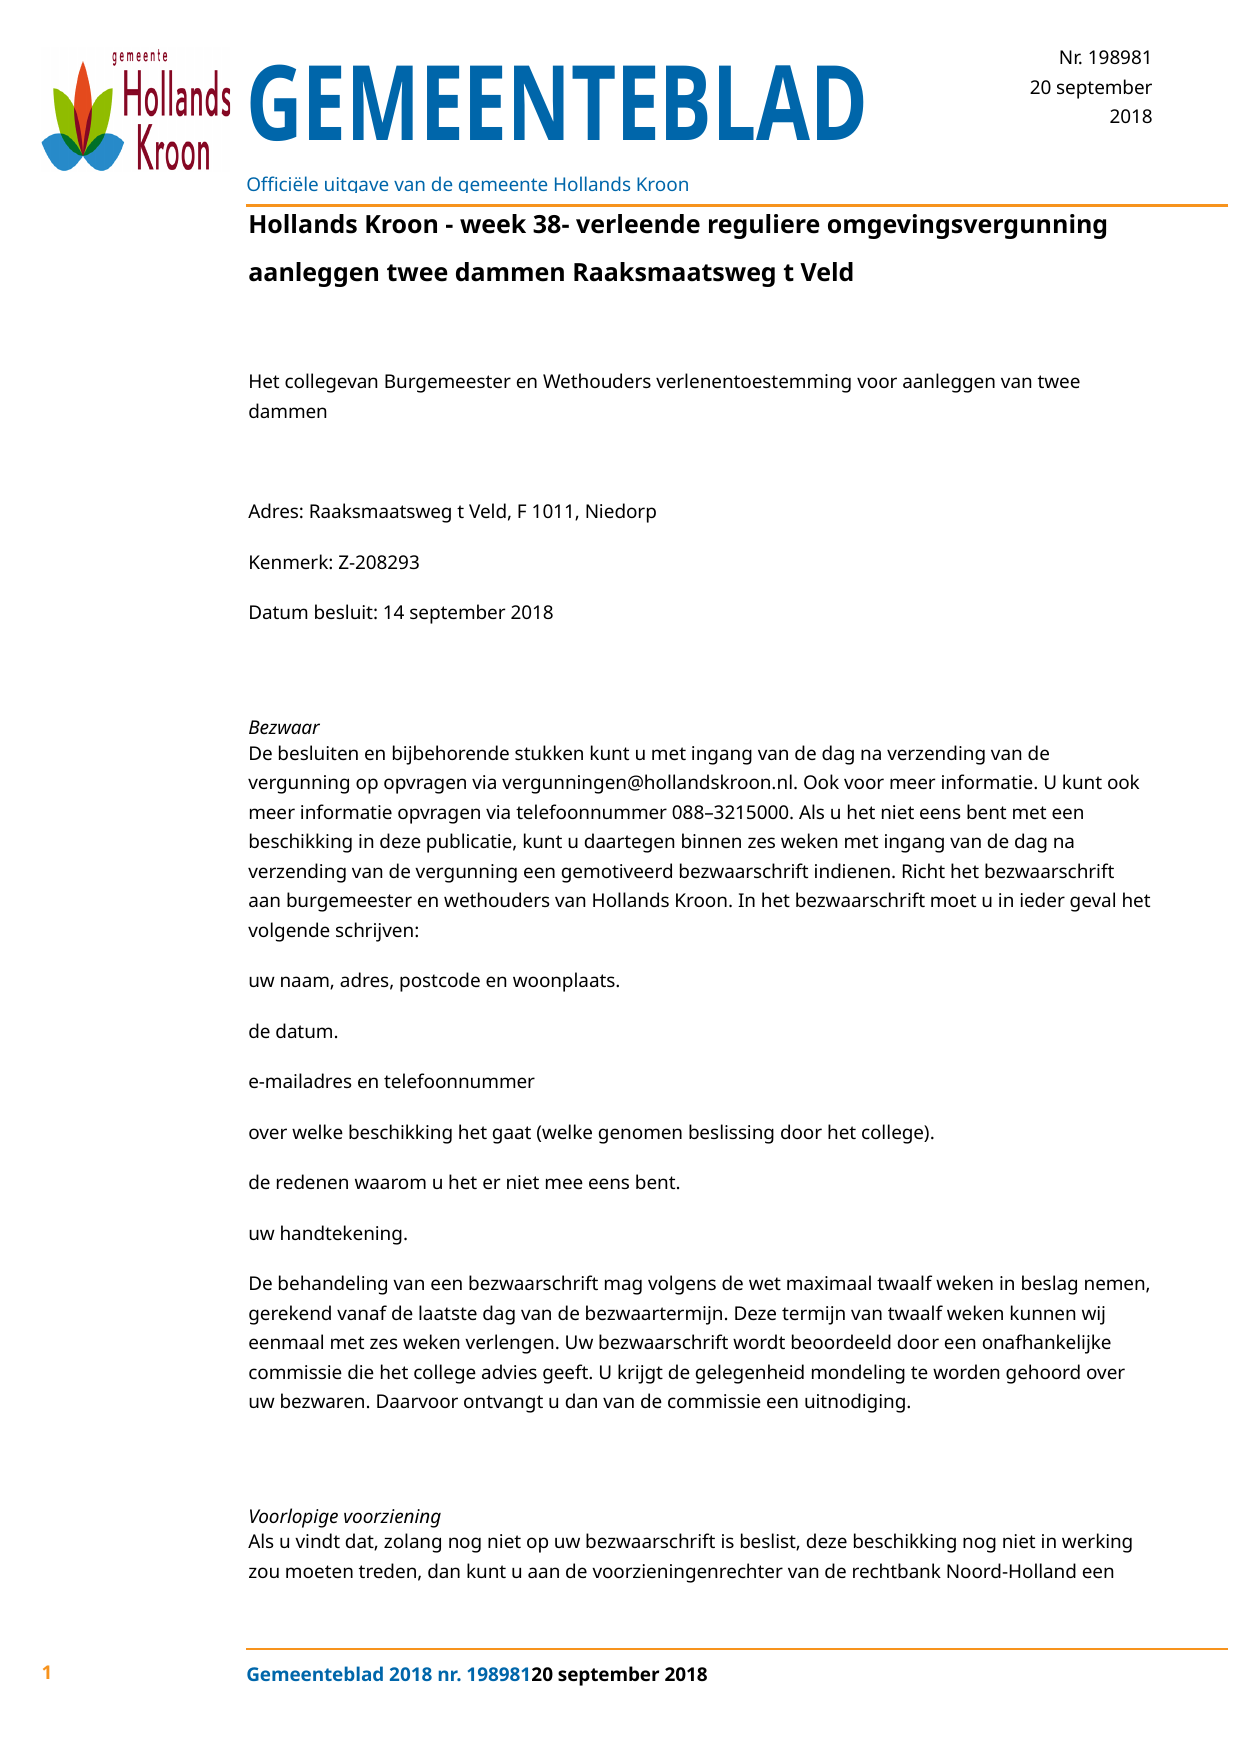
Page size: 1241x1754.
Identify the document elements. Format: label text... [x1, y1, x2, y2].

text Bezwaar [248, 714, 1152, 740]
text e-mailadres en telefoonnummer [248, 1068, 1152, 1094]
text Het collegevan Burgemeester en Wethouders verlenentoestemming voor aanleggen van twee dammen [248, 368, 1152, 424]
text De behandeling van een bezwaarschrift mag volgens de wet maximaal twaalf weken in beslag nemen, gerekend vanaf de laatste dag van de bezwaartermijn. Deze termijn van twaalf weken kunnen wij eenmaal met zes weken verlengen. Uw bezwaarschrift wordt beoordeeld door een onafhankelijke commissie die het college advies geeft. U krijgt de gelegenheid mondeling te worden gehoord over uw bezwaren. Daarvoor ontvangt u dan van de commissie een uitnodiging. [248, 1270, 1152, 1414]
text Als u vindt dat, zolang nog niet op uw bezwaarschrift is beslist, deze beschikking nog niet in werking zou moeten treden, dan kunt u aan de voorzieningenrechter van de rechtbank Noord-Holland een [248, 1528, 1152, 1584]
text uw handtekening. [248, 1220, 1152, 1245]
text uw naam, adres, postcode en woonplaats. [248, 968, 1152, 993]
text de datum. [248, 1018, 1152, 1044]
text de redenen waarom u het er niet mee eens bent. [248, 1169, 1152, 1195]
text Datum besluit: 14 september 2018 [248, 599, 1152, 625]
text Hollands Kroon - week 38- verleende reguliere omgevingsvergunning aanleggen twee dammen Raaksmaatsweg t Veld [248, 207, 1152, 288]
text Adres: Raaksmaatsweg t Veld, F 1011, Niedorp [248, 499, 1152, 524]
picture [41, 47, 231, 172]
text Voorlopige voorziening [248, 1503, 1152, 1528]
text Kenmerk: Z-208293 [248, 549, 1152, 575]
text De besluiten en bijbehorende stukken kunt u met ingang van de dag na verzending van de vergunning op opvragen via vergunningen@hollandskroon.nl. Ook voor meer informatie. U kunt ook meer informatie opvragen via telefoonnummer 088–3215000. Als u het niet eens bent met een beschikking in deze publicatie, kunt u daartegen binnen zes weken met ingang van de dag na verzending van de vergunning een gemotiveerd bezwaarschrift indienen. Richt het bezwaarschrift aan burgemeester en wethouders van Hollands Kroon. In het bezwaarschrift moet u in ieder geval het volgende schrijven: [248, 740, 1152, 943]
text over welke beschikking het gaat (welke genomen beslissing door het college). [248, 1119, 1152, 1144]
